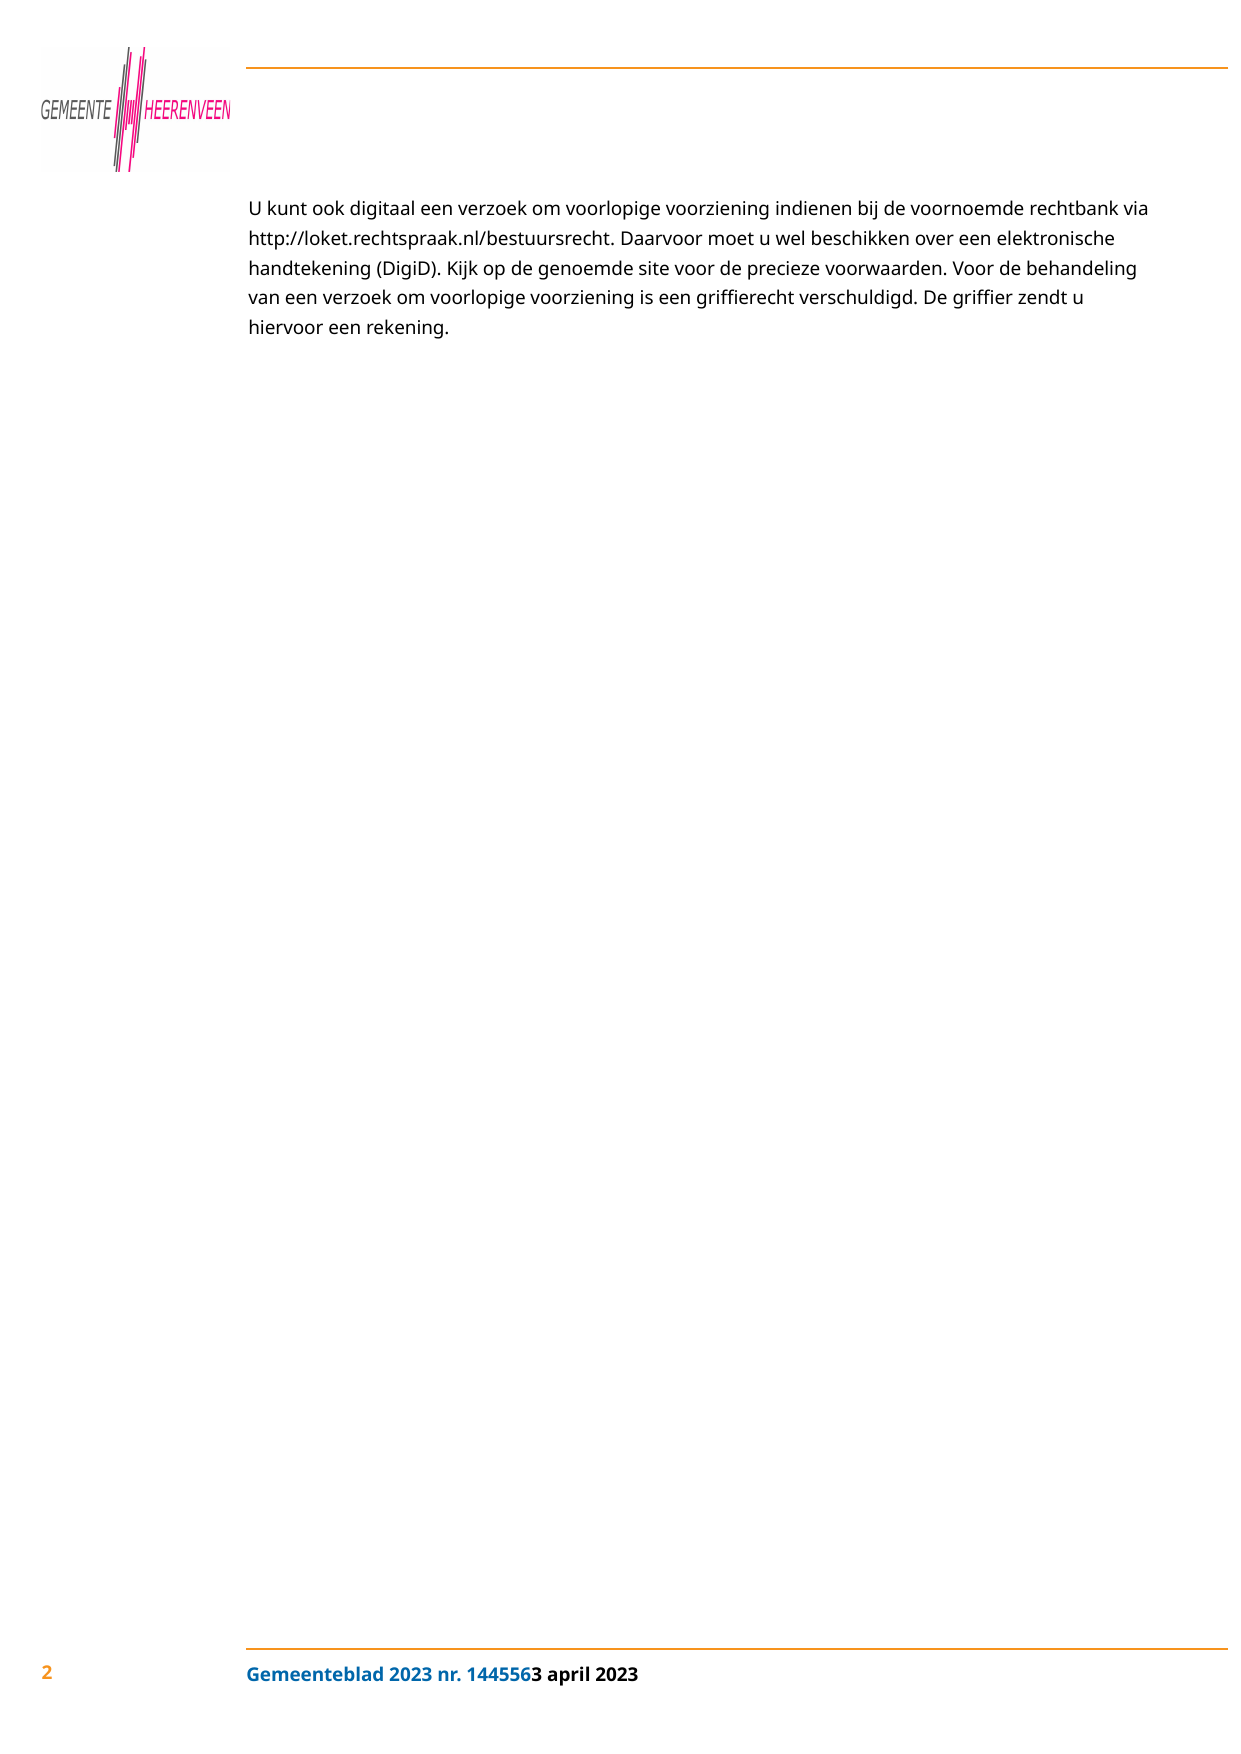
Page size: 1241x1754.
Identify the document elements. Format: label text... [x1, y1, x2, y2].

picture [41, 47, 231, 172]
text U kunt ook digitaal een verzoek om voorlopige voorziening indienen bij de voornoemde rechtbank via http://loket.rechtspraak.nl/bestuursrecht. Daarvoor moet u wel beschikken over een elektronische handtekening (DigiD). Kijk op de genoemde site voor de precieze voorwaarden. Voor de behandeling van een verzoek om voorlopige voorziening is een griffierecht verschuldigd. De griffier zendt u hiervoor een rekening. [248, 196, 1152, 340]
